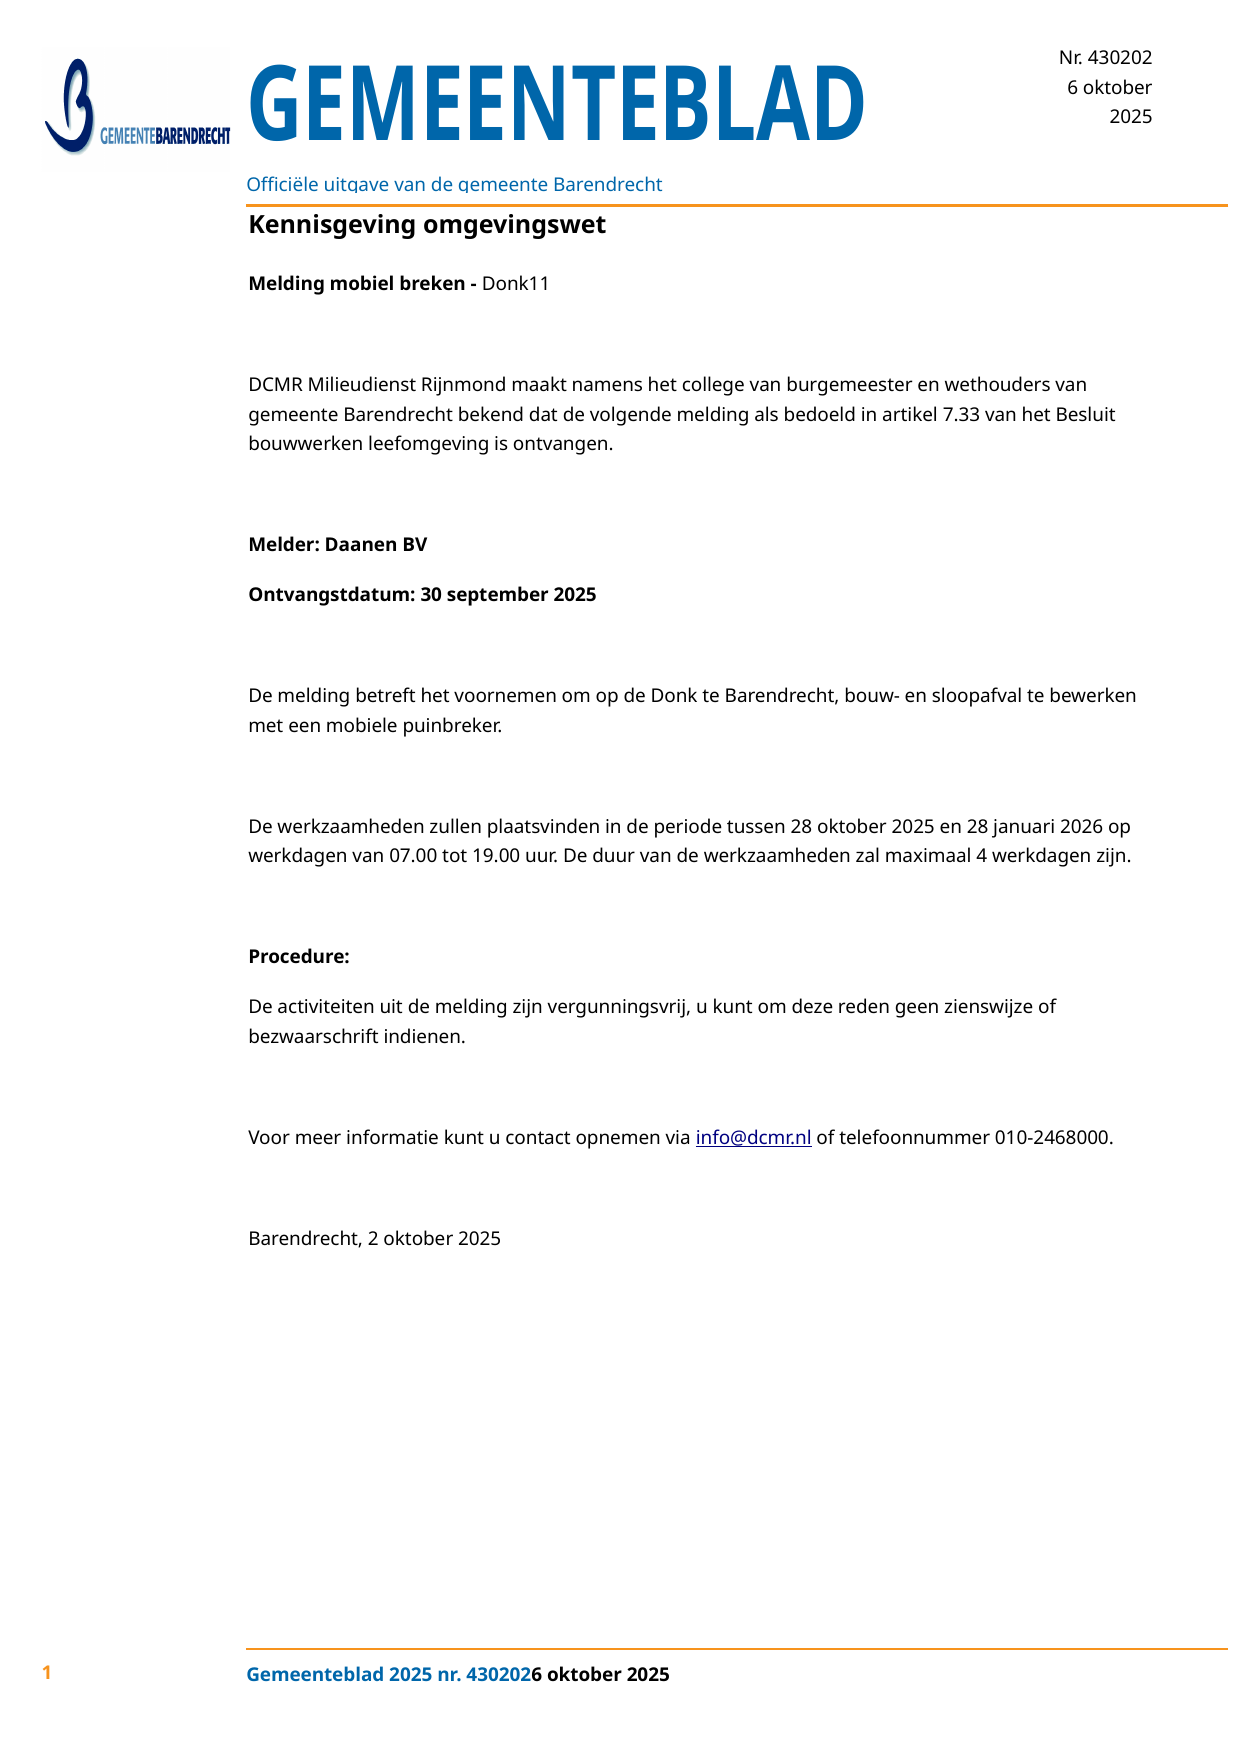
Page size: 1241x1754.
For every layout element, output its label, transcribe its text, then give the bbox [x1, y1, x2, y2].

text Melder: Daanen BV [248, 531, 1152, 557]
text De melding betreft het voornemen om op de Donk te Barendrecht, bouw- en sloopafval te bewerken met een mobiele puinbreker. [248, 682, 1152, 738]
text De activiteiten uit de melding zijn vergunningsvrij, u kunt om deze reden geen zienswijze of bezwaarschrift indienen. [248, 994, 1152, 1049]
text De werkzaamheden zullen plaatsvinden in de periode tussen 28 oktober 2025 en 28 januari 2026 op werkdagen van 07.00 tot 19.00 uur. De duur van de werkzaamheden zal maximaal 4 werkdagen zijn. [248, 813, 1152, 868]
text DCMR Milieudienst Rijnmond maakt namens het college van burgemeester en wethouders van gemeente Barendrecht bekend dat de volgende melding als bedoeld in artikel 7.33 van het Besluit bouwwerken leefomgeving is ontvangen. [248, 371, 1152, 456]
text Ontvangstdatum: 30 september 2025 [248, 582, 1152, 607]
text Kennisgeving omgevingswet [248, 207, 1152, 241]
text Voor meer informatie kunt u contact opnemen via info@dcmr.nl of telefoonnummer 010-2468000. [248, 1124, 1152, 1150]
text Procedure: [248, 943, 1152, 969]
text Melding mobiel breken - Donk11 [248, 270, 1152, 296]
picture [41, 47, 231, 172]
text Barendrecht, 2 oktober 2025 [248, 1225, 1152, 1251]
